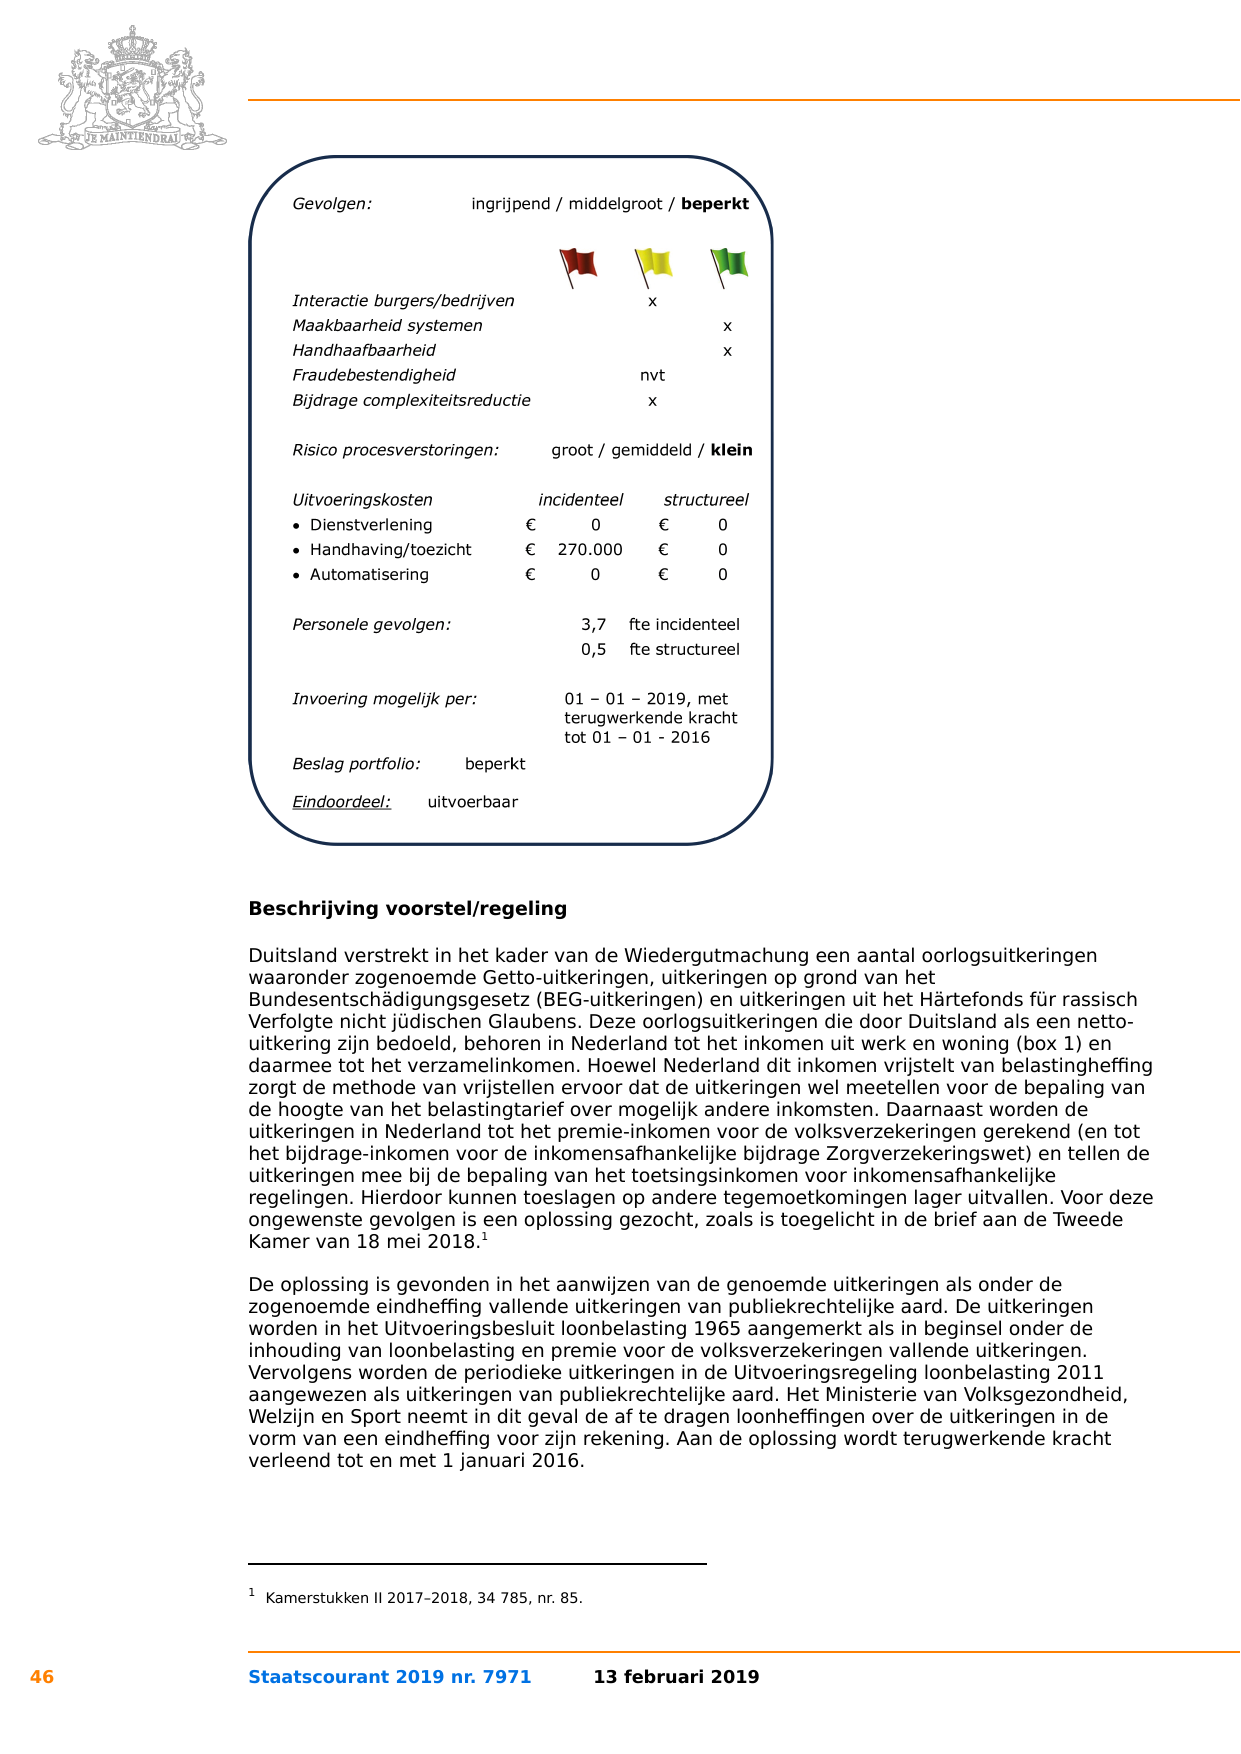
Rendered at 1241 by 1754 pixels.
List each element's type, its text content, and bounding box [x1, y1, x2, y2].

subtitle Beschrijving voorstel/regeling [248, 898, 1163, 920]
text Duitsland verstrekt in het kader van de Wiedergutmachung een aantal oorlogsuitkeringen waaronder zogenoemde Getto-uitkeringen, uitkeringen op grond van het Bundesentschädigungsgesetz (BEG-uitkeringen) en uitkeringen uit het Härtefonds für rassisch Verfolgte nicht jüdischen Glaubens. Deze oorlogsuitkeringen die door Duitsland als een netto-uitkering zijn bedoeld, behoren in Nederland tot het inkomen uit werk en woning (box 1) en daarmee tot het verzamelinkomen. Hoewel Nederland dit inkomen vrijstelt van belastingheffing zorgt de methode van vrijstellen ervoor dat de uitkeringen wel meetellen voor de bepaling van de hoogte van het belastingtarief over mogelijk andere inkomsten. Daarnaast worden de uitkeringen in Nederland tot het premie-inkomen voor de volksverzekeringen gerekend (en tot het bijdrage-inkomen voor de inkomensafhankelijke bijdrage Zorgverzekeringswet) en tellen de uitkeringen mee bij de bepaling van het toetsingsinkomen voor inkomensafhankelijke regelingen. Hierdoor kunnen toeslagen op andere tegemoetkomingen lager uitvallen. Voor deze ongewenste gevolgen is een oplossing gezocht, zoals is toegelicht in de brief aan de Tweede Kamer van 18 mei 2018. [248, 945, 1163, 1252]
text De oplossing is gevonden in het aanwijzen van de genoemde uitkeringen als onder de zogenoemde eindheffing vallende uitkeringen van publiekrechtelijke aard. De uitkeringen worden in het Uitvoeringsbesluit loonbelasting 1965 aangemerkt als in beginsel onder de inhouding van loonbelasting en premie voor de volksverzekeringen vallende uitkeringen. Vervolgens worden de periodieke uitkeringen in de Uitvoeringsregeling loonbelasting 2011 aangewezen als uitkeringen van publiekrechtelijke aard. Het Ministerie van Volksgezondheid, Welzijn en Sport neemt in dit geval de af te dragen loonheffingen over de uitkeringen in de vorm van een eindheffing voor zijn rekening. Aan de oplossing wordt terugwerkende kracht verleend tot en met 1 januari 2016. [248, 1274, 1163, 1472]
text Kamerstukken II 2017–2018, 34 785, nr. 85. [248, 1586, 1163, 1608]
picture [38, 25, 227, 150]
picture [248, 155, 774, 846]
